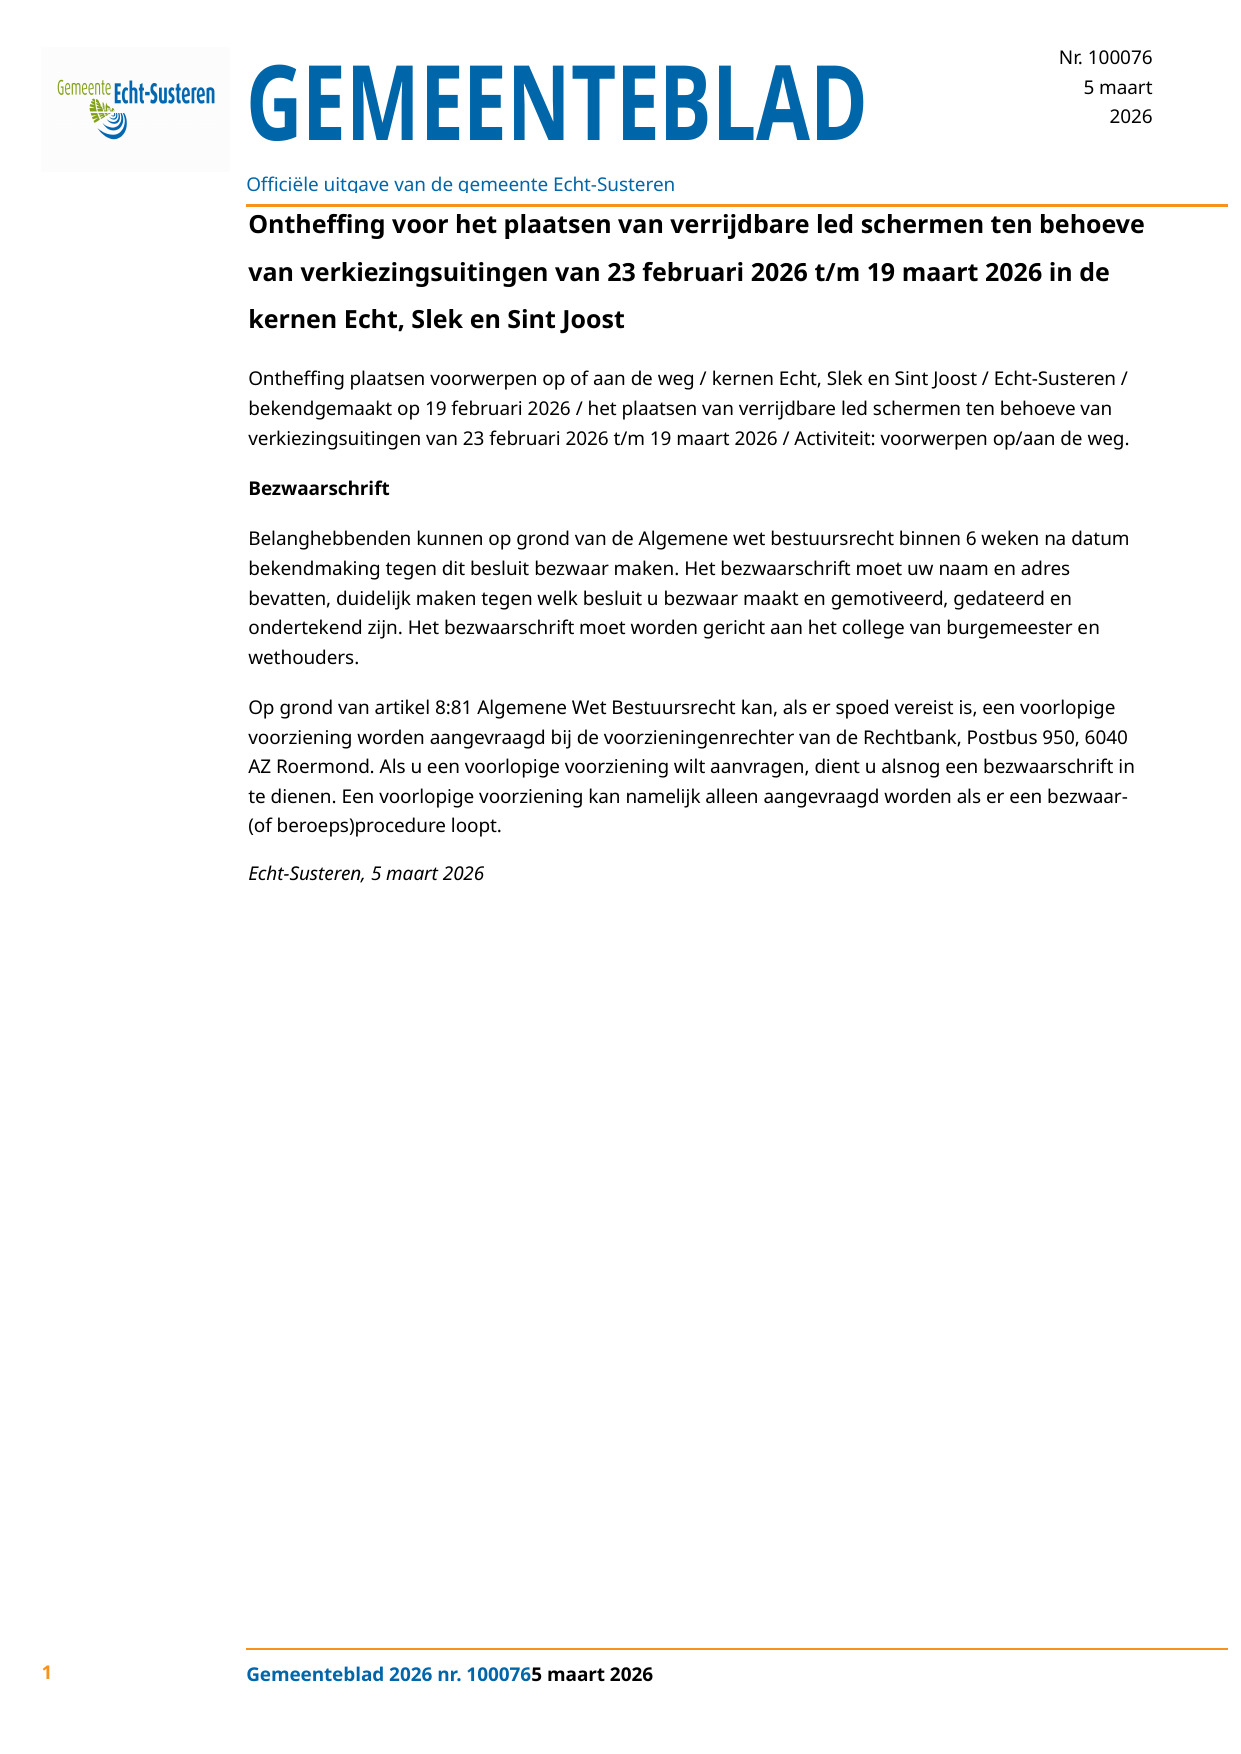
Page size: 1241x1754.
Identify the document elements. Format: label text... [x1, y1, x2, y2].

text Bezwaarschrift [248, 475, 1152, 501]
text Ontheffing plaatsen voorwerpen op of aan de weg / kernen Echt, Slek en Sint Joost / Echt-Susteren / bekendgemaakt op 19 februari 2026 / het plaatsen van verrijdbare led schermen ten behoeve van verkiezingsuitingen van 23 februari 2026 t/m 19 maart 2026 / Activiteit: voorwerpen op/aan de weg. [248, 366, 1152, 450]
text Op grond van artikel 8:81 Algemene Wet Bestuursrecht kan, als er spoed vereist is, een voorlopige voorziening worden aangevraagd bij de voorzieningenrechter van de Rechtbank, Postbus 950, 6040 AZ Roermond. Als u een voorlopige voorziening wilt aanvragen, dient u alsnog een bezwaarschrift in te dienen. Een voorlopige voorziening kan namelijk alleen aangevraagd worden als er een bezwaar- (of beroeps)procedure loopt. [248, 694, 1152, 838]
text Ontheffing voor het plaatsen van verrijdbare led schermen ten behoeve van verkiezingsuitingen van 23 februari 2026 t/m 19 maart 2026 in de kernen Echt, Slek en Sint Joost [248, 207, 1152, 336]
picture [41, 47, 231, 172]
text Echt-Susteren, 5 maart 2026 [248, 860, 1152, 886]
text Belanghebbenden kunnen op grond van de Algemene wet bestuursrecht binnen 6 weken na datum bekendmaking tegen dit besluit bezwaar maken. Het bezwaarschrift moet uw naam en adres bevatten, duidelijk maken tegen welk besluit u bezwaar maakt en gemotiveerd, gedateerd en ondertekend zijn. Het bezwaarschrift moet worden gericht aan het college van burgemeester en wethouders. [248, 526, 1152, 669]
